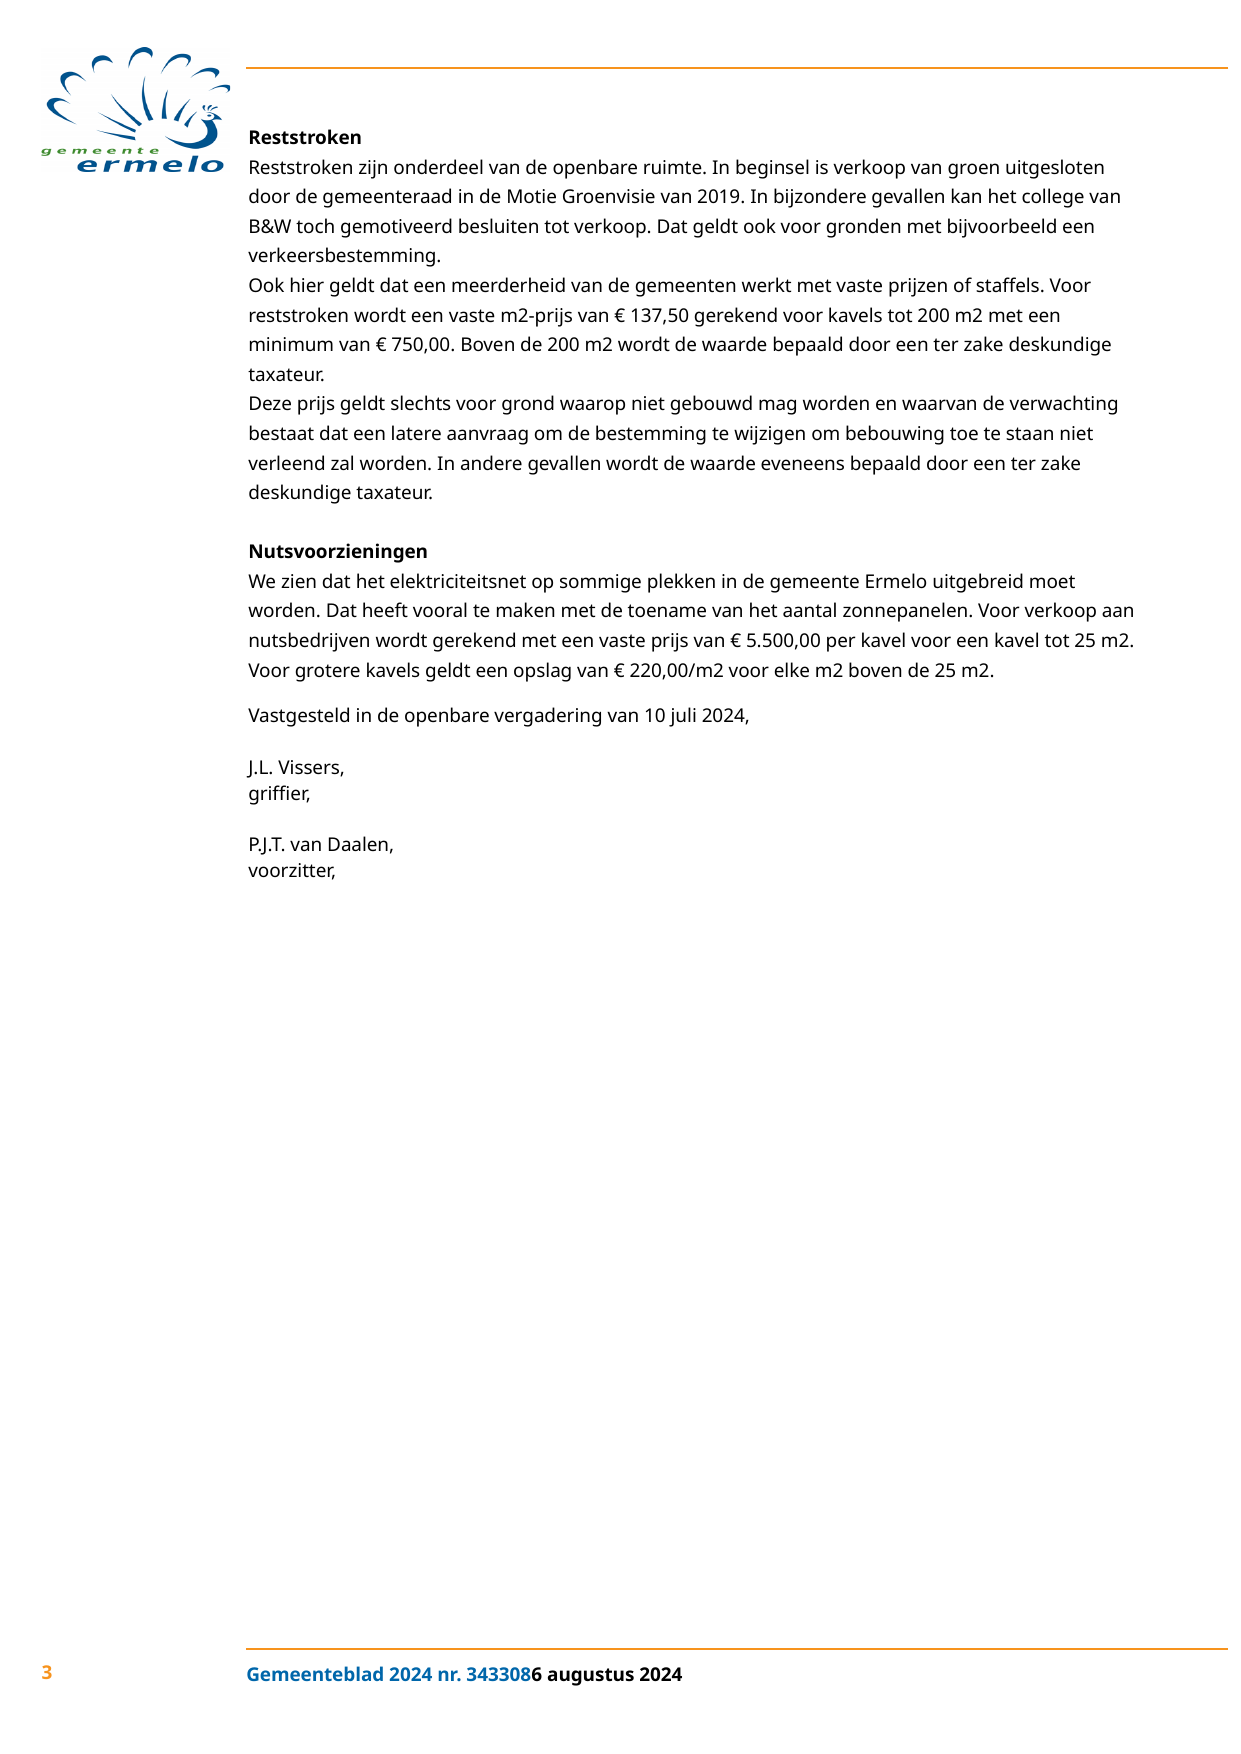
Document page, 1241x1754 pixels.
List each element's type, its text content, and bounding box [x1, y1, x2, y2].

text griffier, [248, 780, 1152, 805]
text Vastgesteld in de openbare vergadering van 10 juli 2024, [248, 702, 1152, 728]
text Deze prijs geldt slechts voor grond waarop niet gebouwd mag worden en waarvan de verwachting bestaat dat een latere aanvraag om de bestemming te wijzigen om bebouwing toe te staan niet verleend zal worden. In andere gevallen wordt de waarde eveneens bepaald door een ter zake deskundige taxateur. [248, 391, 1152, 505]
text Nutsvoorzieningen [248, 538, 1152, 564]
text Ook hier geldt dat een meerderheid van de gemeenten werkt met vaste prijzen of staffels. Voor reststroken wordt een vaste m2-prijs van € 137,50 gerekend voor kavels tot 200 m2 met een minimum van € 750,00. Boven de 200 m2 wordt de waarde bepaald door een ter zake deskundige taxateur. [248, 272, 1152, 387]
text We zien dat het elektriciteitsnet op sommige plekken in de gemeente Ermelo uitgebreid moet worden. Dat heeft vooral te maken met de toename van het aantal zonnepanelen. Voor verkoop aan nutsbedrijven wordt gerekend met een vaste prijs van € 5.500,00 per kavel voor een kavel tot 25 m2. Voor grotere kavels geldt een opslag van € 220,00/m2 voor elke m2 boven de 25 m2. [248, 568, 1152, 683]
text voorzitter, [248, 857, 1152, 883]
picture [41, 47, 231, 172]
text J.L. Vissers, [248, 754, 1152, 780]
text Reststroken [248, 124, 1152, 150]
text P.J.T. van Daalen, [248, 831, 1152, 857]
text Reststroken zijn onderdeel van de openbare ruimte. In beginsel is verkoop van groen uitgesloten door de gemeenteraad in de Motie Groenvisie van 2019. In bijzondere gevallen kan het college van B&W toch gemotiveerd besluiten tot verkoop. Dat geldt ook voor gronden met bijvoorbeeld een verkeersbestemming. [248, 154, 1152, 268]
